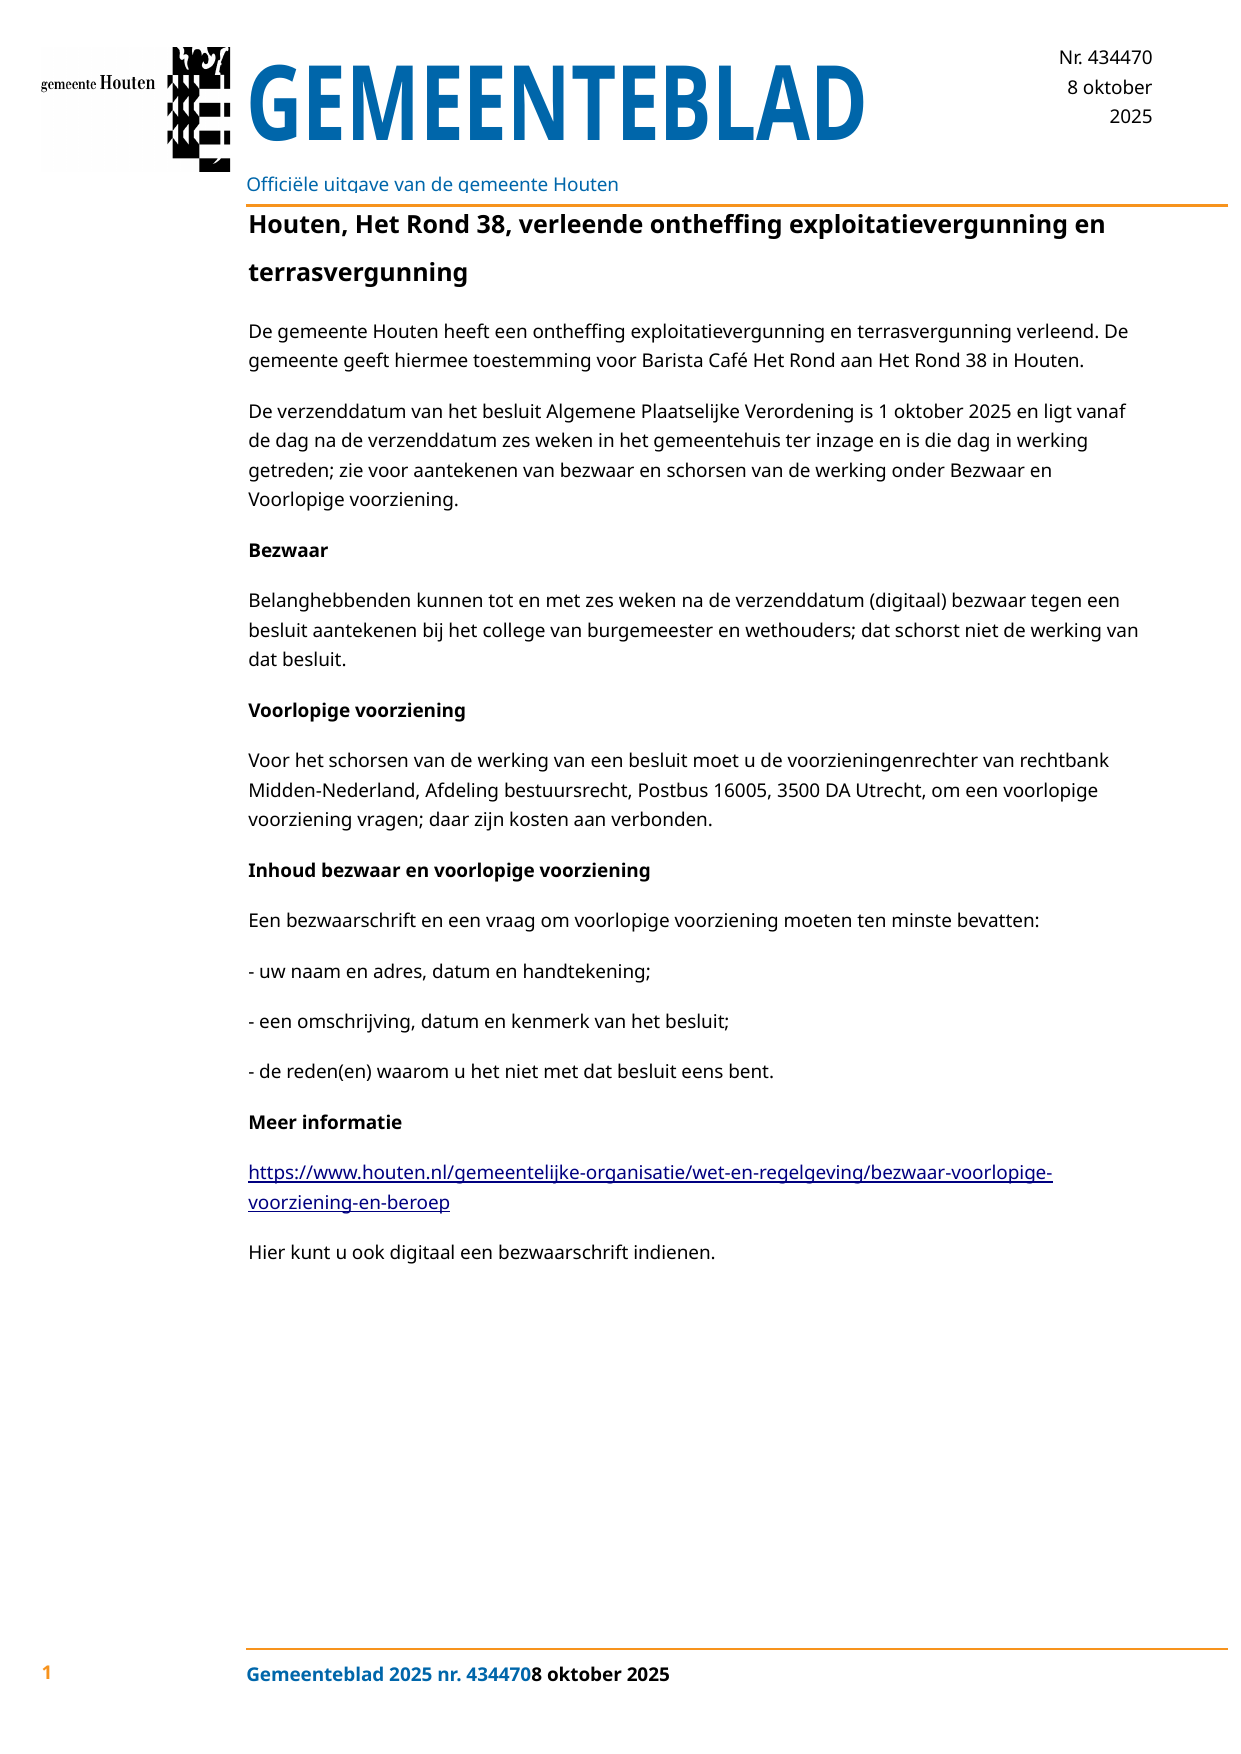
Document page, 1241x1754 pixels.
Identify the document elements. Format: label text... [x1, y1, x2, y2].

text Belanghebbenden kunnen tot en met zes weken na de verzenddatum (digitaal) bezwaar tegen een besluit aantekenen bij het college van burgemeester en wethouders; dat schorst niet de werking van dat besluit. [248, 587, 1152, 672]
text Hier kunt u ook digitaal een bezwaarschrift indienen. [248, 1239, 1152, 1265]
text De gemeente Houten heeft een ontheffing exploitatievergunning en terrasvergunning verleend. De gemeente geeft hiermee toestemming voor Barista Café Het Rond aan Het Rond 38 in Houten. [248, 318, 1152, 373]
text - de reden(en) waarom u het niet met dat besluit eens bent. [248, 1059, 1152, 1084]
text Bezwaar [248, 537, 1152, 563]
picture [41, 47, 231, 172]
text Voorlopige voorziening [248, 697, 1152, 723]
text Een bezwaarschrift en een vraag om voorlopige voorziening moeten ten minste bevatten: [248, 907, 1152, 933]
text https://www.houten.nl/gemeentelijke-organisatie/wet-en-regelgeving/bezwaar-voorlopige-voorziening-en-beroep [248, 1159, 1152, 1215]
text Meer informatie [248, 1109, 1152, 1135]
text Inhoud bezwaar en voorlopige voorziening [248, 857, 1152, 883]
text De verzenddatum van het besluit Algemene Plaatselijke Verordening is 1 oktober 2025 en ligt vanaf de dag na de verzenddatum zes weken in het gemeentehuis ter inzage en is die dag in werking getreden; zie voor aantekenen van bezwaar en schorsen van de werking onder Bezwaar en Voorlopige voorziening. [248, 398, 1152, 512]
text Voor het schorsen van de werking van een besluit moet u de voorzieningenrechter van rechtbank Midden-Nederland, Afdeling bestuursrecht, Postbus 16005, 3500 DA Utrecht, om een voorlopige voorziening vragen; daar zijn kosten aan verbonden. [248, 747, 1152, 832]
text - een omschrijving, datum en kenmerk van het besluit; [248, 1008, 1152, 1034]
text - uw naam en adres, datum en handtekening; [248, 958, 1152, 984]
text Houten, Het Rond 38, verleende ontheffing exploitatievergunning en terrasvergunning [248, 207, 1152, 288]
